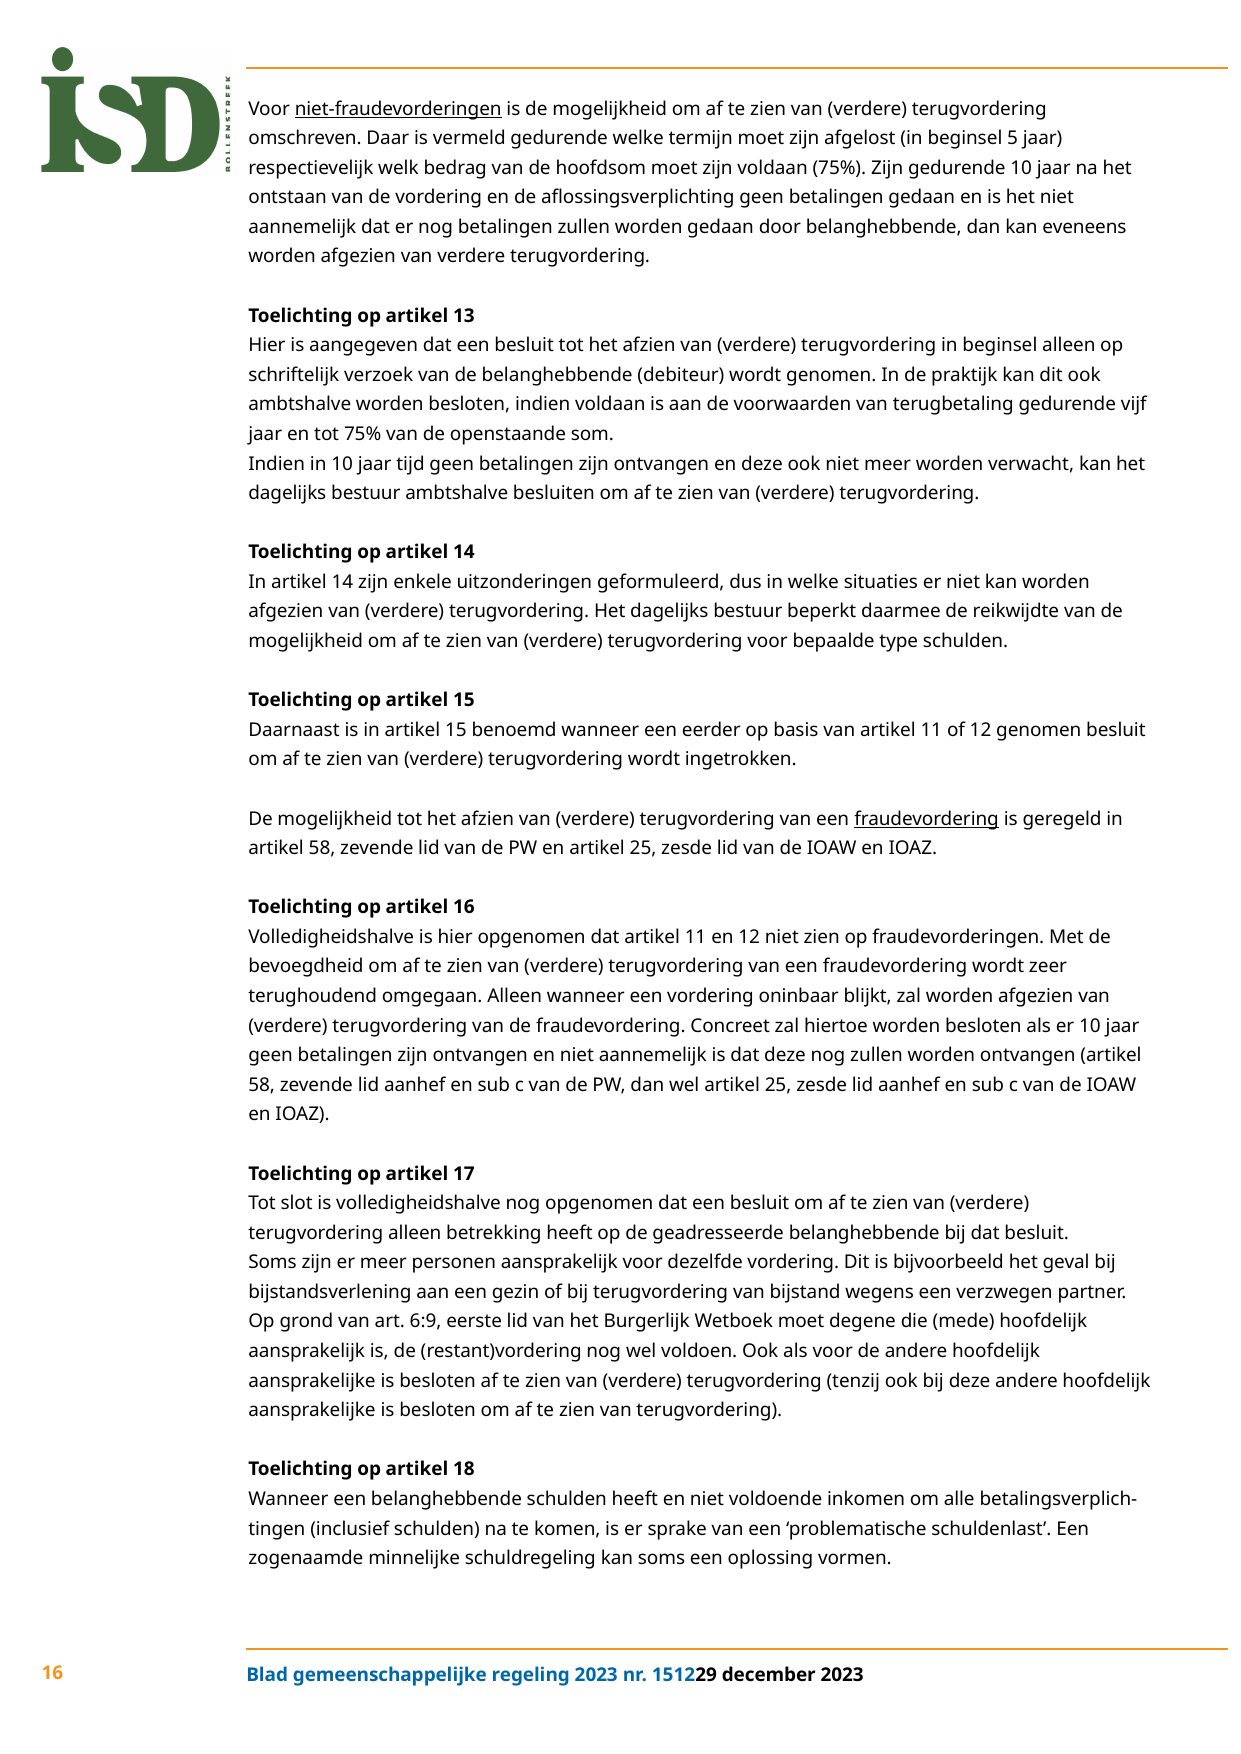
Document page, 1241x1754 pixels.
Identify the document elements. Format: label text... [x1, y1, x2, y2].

text Volledigheidshalve is hier opgenomen dat artikel 11 en 12 niet zien op fraudevorderingen. Met de bevoegdheid om af te zien van (verdere) terugvordering van een fraudevordering wordt zeer terughoudend omgegaan. Alleen wanneer een vordering oninbaar blijkt, zal worden afgezien van (verdere) terugvordering van de fraudevordering. Concreet zal hiertoe worden besloten als er 10 jaar geen betalingen zijn ontvangen en niet aannemelijk is dat deze nog zullen worden ontvangen (artikel 58, zevende lid aanhef en sub c van de PW, dan wel artikel 25, zesde lid aanhef en sub c van de IOAW en IOAZ). [248, 923, 1152, 1126]
text Toelichting op artikel 14 [248, 538, 1152, 564]
text Wanneer een belanghebbende schulden heeft en niet voldoende inkomen om alle betalingsverplich-tingen (inclusief schulden) na te komen, is er sprake van een ‘problematische schuldenlast’. Een zogenaamde minnelijke schuldregeling kan soms een oplossing vormen. [248, 1485, 1152, 1570]
text Daarnaast is in artikel 15 benoemd wanneer een eerder op basis van artikel 11 of 12 genomen besluit om af te zien van (verdere) terugvordering wordt ingetrokken. [248, 716, 1152, 771]
text In artikel 14 zijn enkele uitzonderingen geformuleerd, dus in welke situaties er niet kan worden afgezien van (verdere) terugvordering. Het dagelijks bestuur beperkt daarmee de reikwijdte van de mogelijkheid om af te zien van (verdere) terugvordering voor bepaalde type schulden. [248, 568, 1152, 653]
text Indien in 10 jaar tijd geen betalingen zijn ontvangen en deze ook niet meer worden verwacht, kan het dagelijks bestuur ambtshalve besluiten om af te zien van (verdere) terugvordering. [248, 450, 1152, 505]
text Voor niet-fraudevorderingen is de mogelijkheid om af te zien van (verdere) terugvordering omschreven. Daar is vermeld gedurende welke termijn moet zijn afgelost (in beginsel 5 jaar) respectievelijk welk bedrag van de hoofdsom moet zijn voldaan (75%). Zijn gedurende 10 jaar na het ontstaan van de vordering en de aflossingsverplichting geen betalingen gedaan en is het niet aannemelijk dat er nog betalingen zullen worden gedaan door belanghebbende, dan kan eveneens worden afgezien van verdere terugvordering. [248, 95, 1152, 268]
text Hier is aangegeven dat een besluit tot het afzien van (verdere) terugvordering in beginsel alleen op schriftelijk verzoek van de belanghebbende (debiteur) wordt genomen. In de praktijk kan dit ook ambtshalve worden besloten, indien voldaan is aan de voorwaarden van terugbetaling gedurende vijf jaar en tot 75% van de openstaande som. [248, 331, 1152, 446]
text Toelichting op artikel 15 [248, 686, 1152, 712]
picture [41, 47, 231, 172]
text Toelichting op artikel 16 [248, 893, 1152, 919]
text Soms zijn er meer personen aansprakelijk voor dezelfde vordering. Dit is bijvoorbeeld het geval bij bijstandsverlening aan een gezin of bij terugvordering van bijstand wegens een verzwegen partner. Op grond van art. 6:9, eerste lid van het Burgerlijk Wetboek moet degene die (mede) hoofdelijk aansprakelijk is, de (restant)vordering nog wel voldoen. Ook als voor de andere hoofdelijk aansprakelijke is besloten af te zien van (verdere) terugvordering (tenzij ook bij deze andere hoofdelijk aansprakelijke is besloten om af te zien van terugvordering). [248, 1248, 1152, 1422]
text Toelichting op artikel 18 [248, 1456, 1152, 1481]
text Tot slot is volledigheidshalve nog opgenomen dat een besluit om af te zien van (verdere) terugvordering alleen betrekking heeft op de geadresseerde belanghebbende bij dat besluit. [248, 1189, 1152, 1245]
text Toelichting op artikel 17 [248, 1160, 1152, 1186]
text De mogelijkheid tot het afzien van (verdere) terugvordering van een fraudevordering is geregeld in artikel 58, zevende lid van de PW en artikel 25, zesde lid van de IOAW en IOAZ. [248, 805, 1152, 860]
text Toelichting op artikel 13 [248, 302, 1152, 328]
